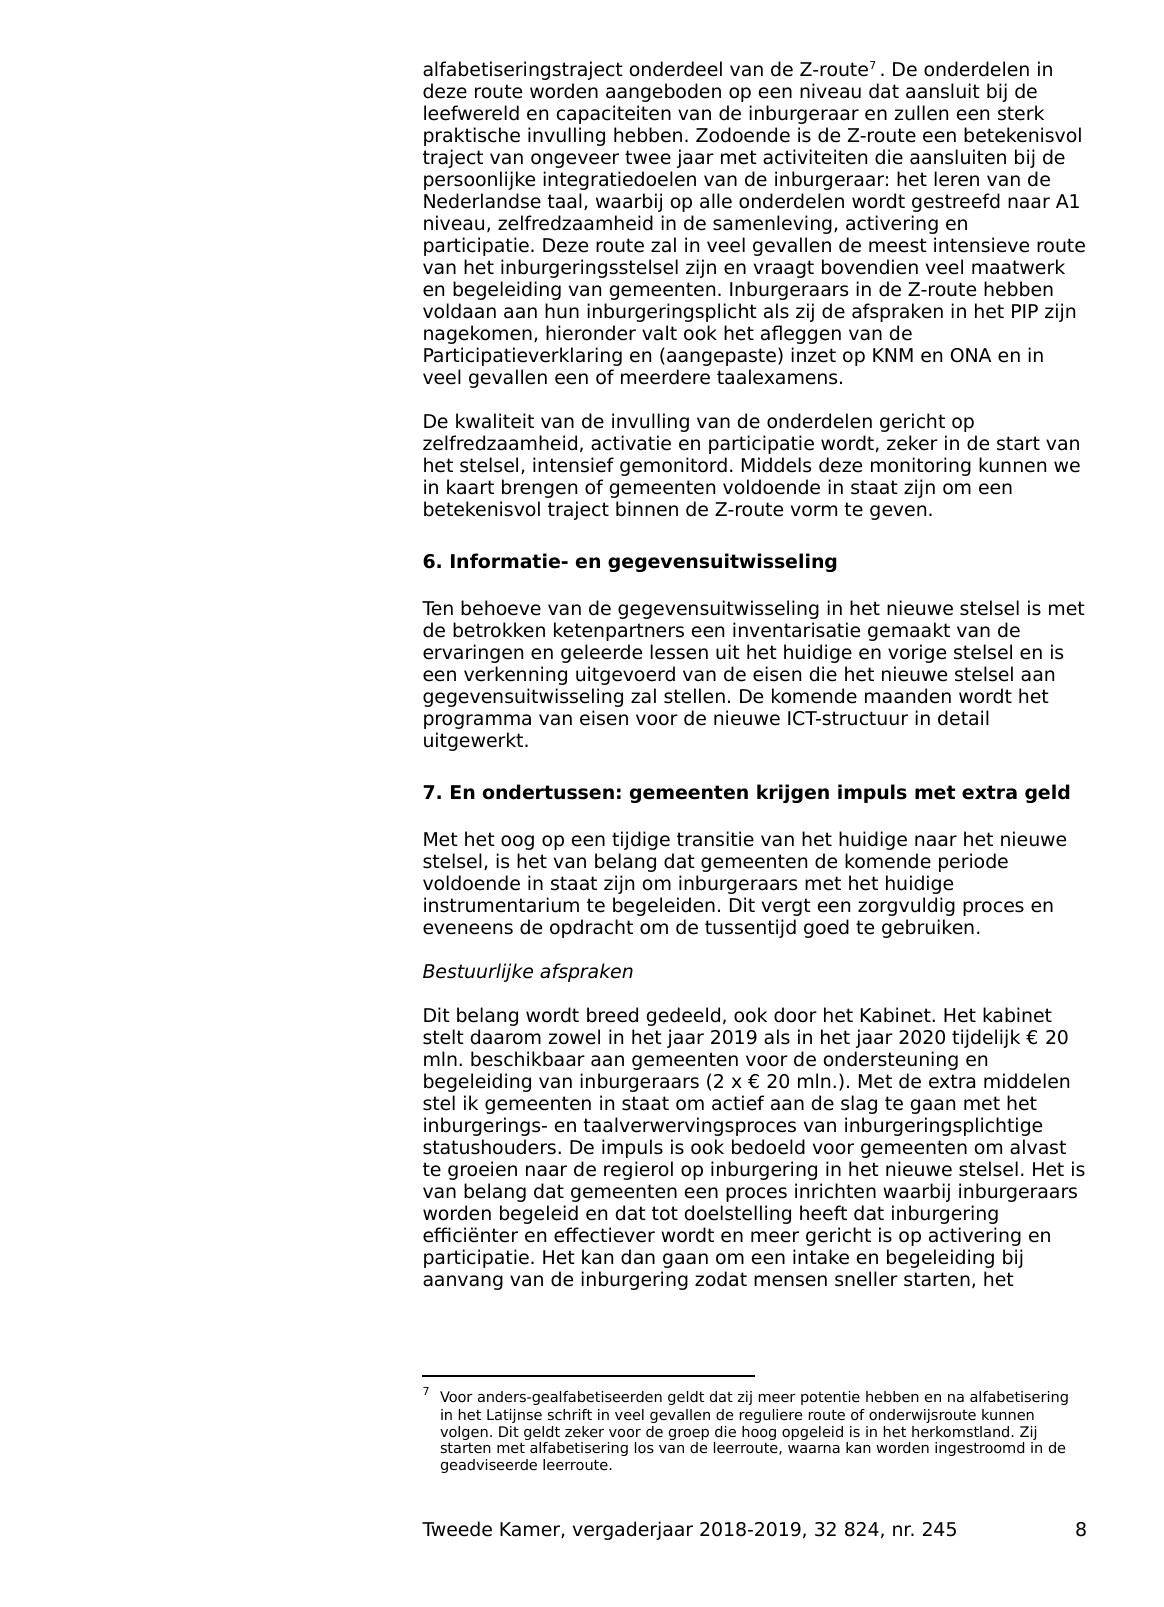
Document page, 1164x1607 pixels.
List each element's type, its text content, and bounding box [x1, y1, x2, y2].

text Met het oog op een tijdige transitie van het huidige naar het nieuwe stelsel, is het van belang dat gemeenten de komende periode voldoende in staat zijn om inburgeraars met het huidige instrumentarium te begeleiden. Dit vergt een zorgvuldig proces en eveneens de opdracht om de tussentijd goed te gebruiken. [422, 829, 1087, 938]
text Voor anders-gealfabetiseerden geldt dat zij meer potentie hebben en na alfabetisering in het Latijnse schrift in veel gevallen de reguliere route of onderwijsroute kunnen volgen. Dit geldt zeker voor de groep die hoog opgeleid is in het herkomstland. Zij starten met alfabetisering los van de leerroute, waarna kan worden ingestroomd in de geadviseerde leerroute. [422, 1385, 1087, 1474]
subtitle 6. Informatie- en gegevensuitwisseling [422, 551, 1087, 573]
text alfabetiseringstraject onderdeel van de Z-route. De onderdelen in deze route worden aangeboden op een niveau dat aansluit bij de leefwereld en capaciteiten van de inburgeraar en zullen een sterk praktische invulling hebben. Zodoende is de Z-route een betekenisvol traject van ongeveer twee jaar met activiteiten die aansluiten bij de persoonlijke integratiedoelen van de inburgeraar: het leren van de Nederlandse taal, waarbij op alle onderdelen wordt gestreefd naar A1 niveau, zelfredzaamheid in de samenleving, activering en participatie. Deze route zal in veel gevallen de meest intensieve route van het inburgeringsstelsel zijn en vraagt bovendien veel maatwerk en begeleiding van gemeenten. Inburgeraars in de Z-route hebben voldaan aan hun inburgeringsplicht als zij de afspraken in het PIP zijn nagekomen, hieronder valt ook het afleggen van de Participatieverklaring en (aangepaste) inzet op KNM en ONA en in veel gevallen een of meerdere taalexamens. [422, 59, 1087, 389]
text Dit belang wordt breed gedeeld, ook door het Kabinet. Het kabinet stelt daarom zowel in het jaar 2019 als in het jaar 2020 tijdelijk € 20 mln. beschikbaar aan gemeenten voor de ondersteuning en begeleiding van inburgeraars (2 x € 20 mln.). Met de extra middelen stel ik gemeenten in staat om actief aan de slag te gaan met het inburgerings- en taalverwervingsproces van inburgeringsplichtige statushouders. De impuls is ook bedoeld voor gemeenten om alvast te groeien naar de regierol op inburgering in het nieuwe stelsel. Het is van belang dat gemeenten een proces inrichten waarbij inburgeraars worden begeleid en dat tot doelstelling heeft dat inburgering efficiënter en effectiever wordt en meer gericht is op activering en participatie. Het kan dan gaan om een intake en begeleiding bij aanvang van de inburgering zodat mensen sneller starten, het [422, 1005, 1087, 1291]
text Ten behoeve van de gegevensuitwisseling in het nieuwe stelsel is met de betrokken ketenpartners een inventarisatie gemaakt van de ervaringen en geleerde lessen uit het huidige en vorige stelsel en is een verkenning uitgevoerd van de eisen die het nieuwe stelsel aan gegevensuitwisseling zal stellen. De komende maanden wordt het programma van eisen voor de nieuwe ICT-structuur in detail uitgewerkt. [422, 598, 1087, 752]
subtitle 7. En ondertussen: gemeenten krijgen impuls met extra geld [422, 782, 1087, 804]
subtitle Bestuurlijke afspraken [422, 961, 1087, 983]
text De kwaliteit van de invulling van de onderdelen gericht op zelfredzaamheid, activatie en participatie wordt, zeker in de start van het stelsel, intensief gemonitord. Middels deze monitoring kunnen we in kaart brengen of gemeenten voldoende in staat zijn om een betekenisvol traject binnen de Z-route vorm te geven. [422, 411, 1087, 521]
